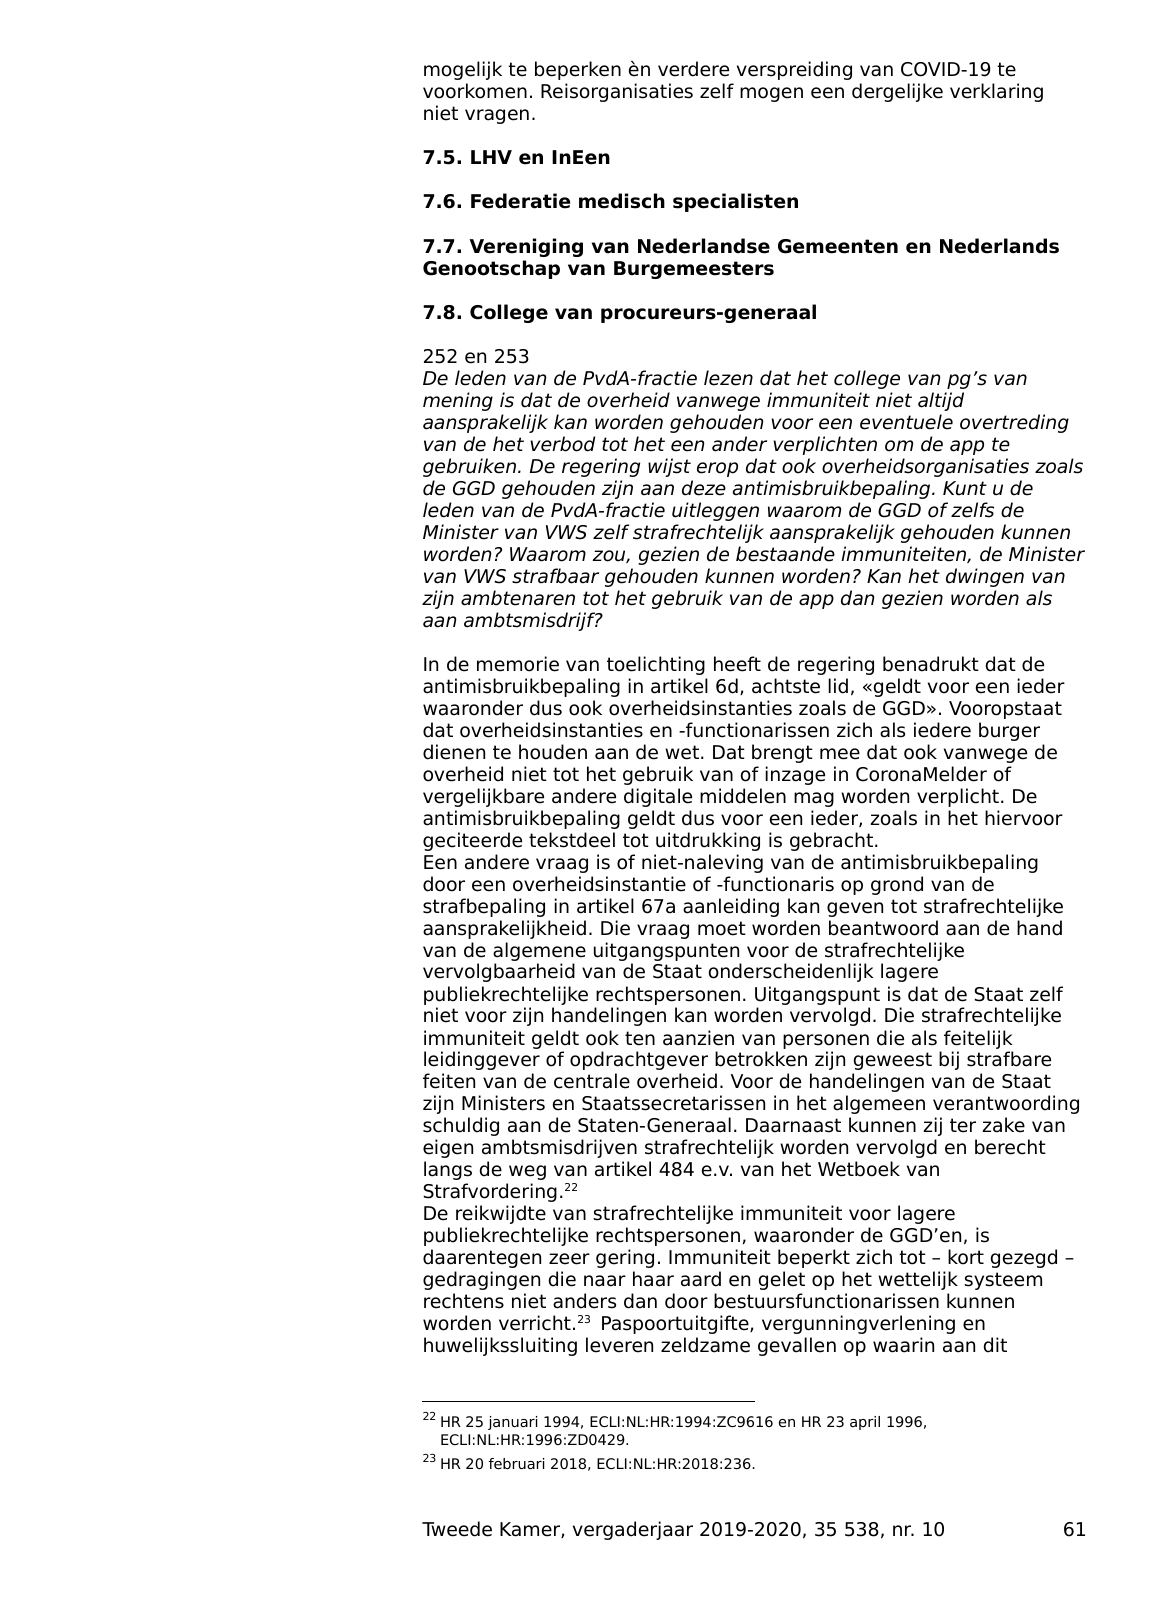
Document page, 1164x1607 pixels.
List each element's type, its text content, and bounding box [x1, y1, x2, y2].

text HR 20 februari 2018, ECLI:NL:HR:2018:236. [422, 1452, 1087, 1474]
subtitle 7.6. Federatie medisch specialisten [422, 191, 1087, 213]
text HR 25 januari 1994, ECLI:NL:HR:1994:ZC9616 en HR 23 april 1996, ECLI:NL:HR:1996:ZD0429. [422, 1410, 1087, 1449]
subtitle 7.8. College van procureurs-generaal [422, 302, 1087, 324]
text 252 en 253 [422, 346, 1087, 368]
text Een andere vraag is of niet-naleving van de antimisbruikbepaling door een overheidsinstantie of -functionaris op grond van de strafbepaling in artikel 67a aanleiding kan geven tot strafrechtelijke aansprakelijkheid. Die vraag moet worden beantwoord aan de hand van de algemene uitgangspunten voor de strafrechtelijke vervolgbaarheid van de Staat onderscheidenlijk lagere publiekrechtelijke rechtspersonen. Uitgangspunt is dat de Staat zelf niet voor zijn handelingen kan worden vervolgd. Die strafrechtelijke immuniteit geldt ook ten aanzien van personen die als feitelijk leidinggever of opdrachtgever betrokken zijn geweest bij strafbare feiten van de centrale overheid. Voor de handelingen van de Staat zijn Ministers en Staatssecretarissen in het algemeen verantwoording schuldig aan de Staten-Generaal. Daarnaast kunnen zij ter zake van eigen ambtsmisdrijven strafrechtelijk worden vervolgd en berecht langs de weg van artikel 484 e.v. van het Wetboek van Strafvordering. [422, 852, 1087, 1203]
subtitle 7.5. LHV en InEen [422, 147, 1087, 169]
text De leden van de PvdA-fractie lezen dat het college van pg’s van mening is dat de overheid vanwege immuniteit niet altijd aansprakelijk kan worden gehouden voor een eventuele overtreding van de het verbod tot het een ander verplichten om de app te gebruiken. De regering wijst erop dat ook overheidsorganisaties zoals de GGD gehouden zijn aan deze antimisbruikbepaling. Kunt u de leden van de PvdA-fractie uitleggen waarom de GGD of zelfs de Minister van VWS zelf strafrechtelijk aansprakelijk gehouden kunnen worden? Waarom zou, gezien de bestaande immuniteiten, de Minister van VWS strafbaar gehouden kunnen worden? Kan het dwingen van zijn ambtenaren tot het gebruik van de app dan gezien worden als aan ambtsmisdrijf? [422, 368, 1087, 632]
text mogelijk te beperken èn verdere verspreiding van COVID-19 te voorkomen. Reisorganisaties zelf mogen een dergelijke verklaring niet vragen. [422, 59, 1087, 125]
subtitle 7.7. Vereniging van Nederlandse Gemeenten en Nederlands Genootschap van Burgemeesters [422, 236, 1087, 279]
text In de memorie van toelichting heeft de regering benadrukt dat de antimisbruikbepaling in artikel 6d, achtste lid, «geldt voor een ieder waaronder dus ook overheidsinstanties zoals de GGD». Vooropstaat dat overheidsinstanties en -functionarissen zich als iedere burger dienen te houden aan de wet. Dat brengt mee dat ook vanwege de overheid niet tot het gebruik van of inzage in CoronaMelder of vergelijkbare andere digitale middelen mag worden verplicht. De antimisbruikbepaling geldt dus voor een ieder, zoals in het hiervoor geciteerde tekstdeel tot uitdrukking is gebracht. [422, 654, 1087, 852]
text De reikwijdte van strafrechtelijke immuniteit voor lagere publiekrechtelijke rechtspersonen, waaronder de GGD’en, is daarentegen zeer gering. Immuniteit beperkt zich tot – kort gezegd – gedragingen die naar haar aard en gelet op het wettelijk systeem rechtens niet anders dan door bestuursfunctionarissen kunnen worden verricht. Paspoortuitgifte, vergunningverlening en huwelijkssluiting leveren zeldzame gevallen op waarin aan dit [422, 1203, 1087, 1357]
